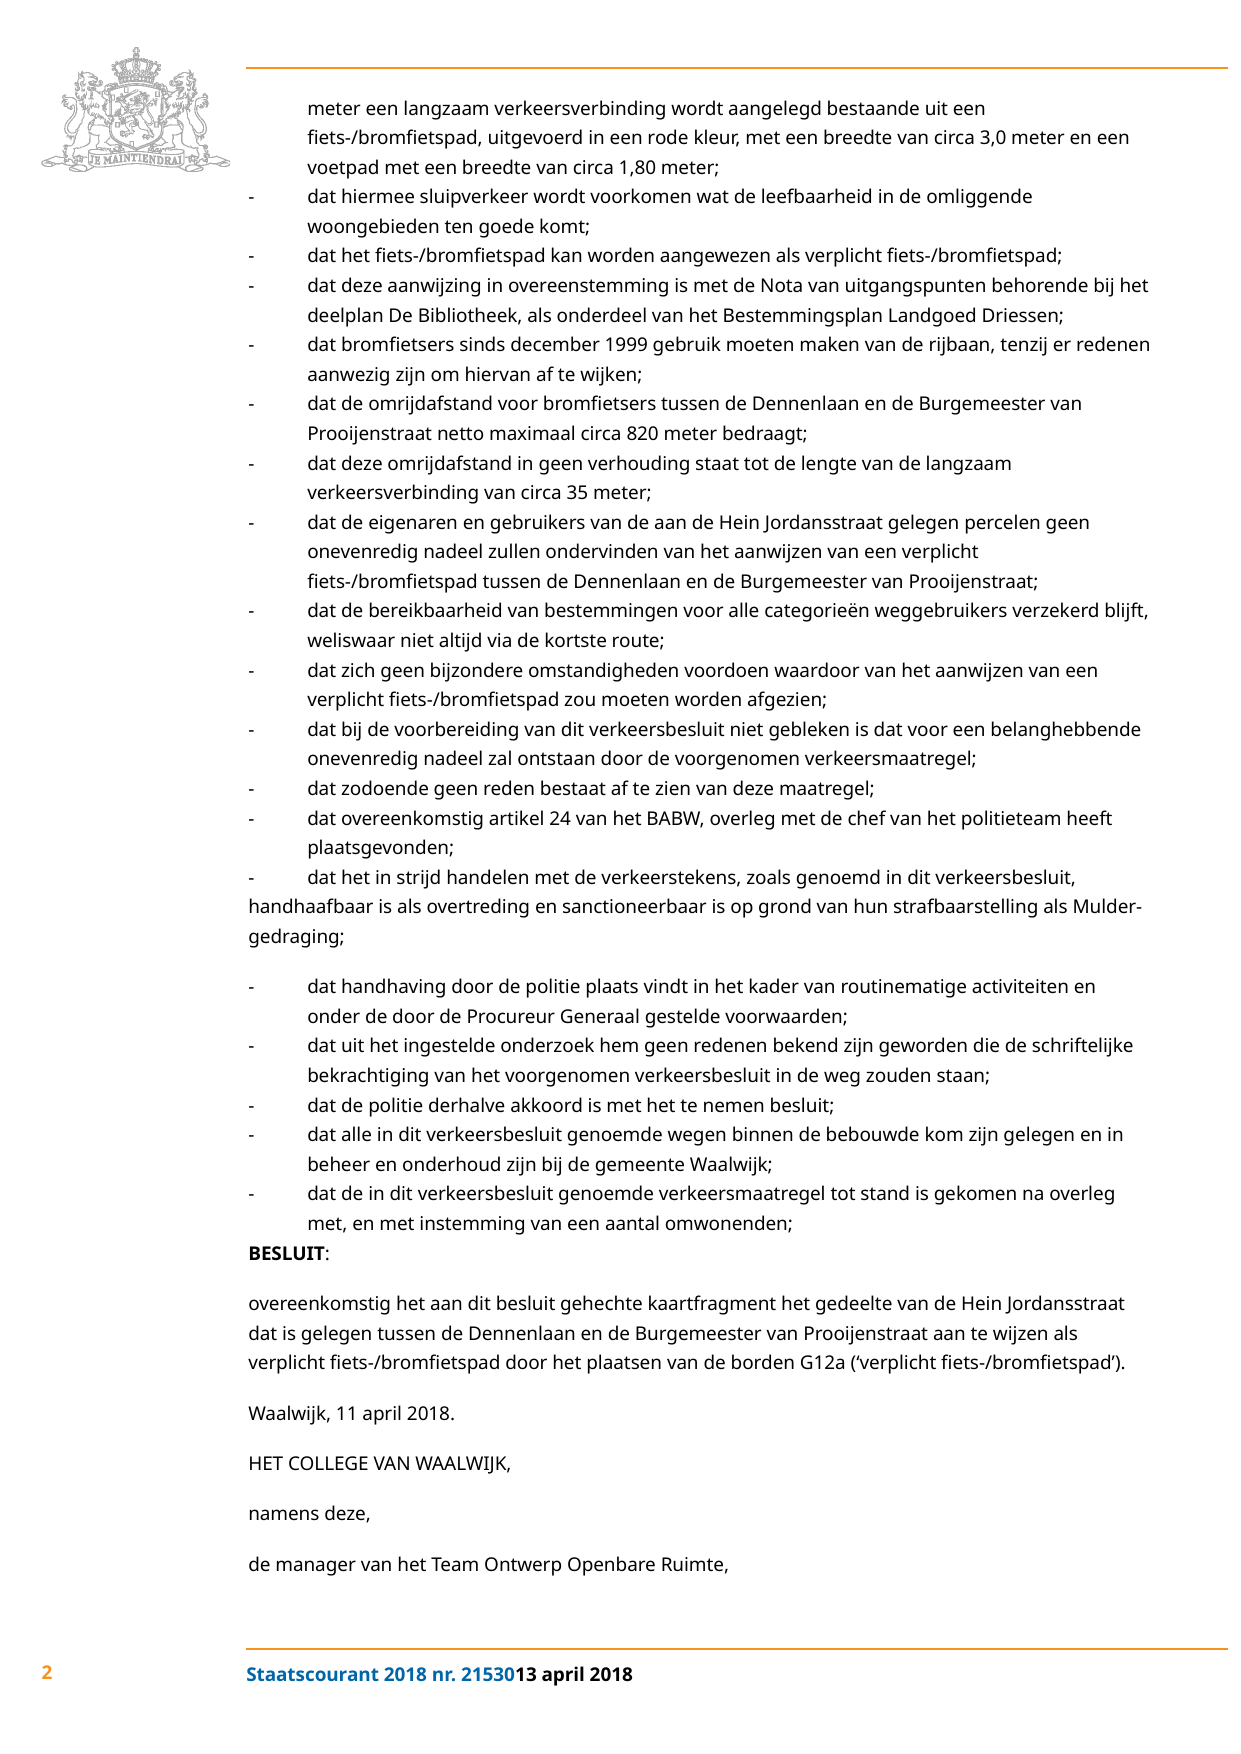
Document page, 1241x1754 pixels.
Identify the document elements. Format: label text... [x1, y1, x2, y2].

list dat hiermee sluipverkeer wordt voorkomen wat de leefbaarheid in de omliggende woongebieden ten goede komt; [248, 183, 1152, 239]
text overeenkomstig het aan dit besluit gehechte kaartfragment het gedeelte van de Hein Jordansstraat dat is gelegen tussen de Dennenlaan en de Burgemeester van Prooijenstraat aan te wijzen als verplicht fiets-/bromfietspad door het plaatsen van de borden G12a (‘verplicht fiets-/bromfietspad’). [248, 1290, 1152, 1375]
list dat deze omrijdafstand in geen verhouding staat tot de lengte van de langzaam verkeersverbinding van circa 35 meter; [248, 450, 1152, 505]
list dat alle in dit verkeersbesluit genoemde wegen binnen de bebouwde kom zijn gelegen en in beheer en onderhoud zijn bij de gemeente Waalwijk; [248, 1121, 1152, 1177]
list dat de politie derhalve akkoord is met het te nemen besluit; [248, 1092, 1152, 1118]
text handhaafbaar is als overtreding en sanctioneerbaar is op grond van hun strafbaarstelling als Mulder-gedraging; [248, 893, 1152, 949]
list dat zodoende geen reden bestaat af te zien van deze maatregel; [248, 775, 1152, 801]
list dat zich geen bijzondere omstandigheden voordoen waardoor van het aanwijzen van een verplicht fiets-/bromfietspad zou moeten worden afgezien; [248, 657, 1152, 712]
list dat de omrijdafstand voor bromfietsers tussen de Dennenlaan en de Burgemeester van Prooijenstraat netto maximaal circa 820 meter bedraagt; [248, 391, 1152, 446]
list meter een langzaam verkeersverbinding wordt aangelegd bestaande uit een fiets-/bromfietspad, uitgevoerd in een rode kleur, met een breedte van circa 3,0 meter en een voetpad met een breedte van circa 1,80 meter; [248, 95, 1152, 180]
text Waalwijk, 11 april 2018. [248, 1400, 1152, 1426]
list dat bij de voorbereiding van dit verkeersbesluit niet gebleken is dat voor een belanghebbende onevenredig nadeel zal ontstaan door de voorgenomen verkeersmaatregel; [248, 716, 1152, 771]
list dat overeenkomstig artikel 24 van het BABW, overleg met de chef van het politieteam heeft plaatsgevonden; [248, 805, 1152, 860]
picture [41, 47, 231, 172]
list dat het in strijd handelen met de verkeerstekens, zoals genoemd in dit verkeersbesluit, [248, 864, 1152, 890]
text de manager van het Team Ontwerp Openbare Ruimte, [248, 1551, 1152, 1577]
list dat de eigenaren en gebruikers van de aan de Hein Jordansstraat gelegen percelen geen onevenredig nadeel zullen ondervinden van het aanwijzen van een verplicht [248, 509, 1152, 564]
list dat deze aanwijzing in overeenstemming is met de Nota van uitgangspunten behorende bij het deelplan De Bibliotheek, als onderdeel van het Bestemmingsplan Landgoed Driessen; [248, 272, 1152, 328]
list dat uit het ingestelde onderzoek hem geen redenen bekend zijn geworden die de schriftelijke bekrachtiging van het voorgenomen verkeersbesluit in de weg zouden staan; [248, 1033, 1152, 1088]
list fiets-/bromfietspad tussen de Dennenlaan en de Burgemeester van Prooijenstraat; [248, 568, 1152, 594]
list dat handhaving door de politie plaats vindt in het kader van routinematige activiteiten en onder de door de Procureur Generaal gestelde voorwaarden; [248, 973, 1152, 1029]
text HET COLLEGE VAN WAALWIJK, [248, 1450, 1152, 1476]
list dat bromfietsers sinds december 1999 gebruik moeten maken van de rijbaan, tenzij er redenen aanwezig zijn om hiervan af te wijken; [248, 331, 1152, 387]
list dat de bereikbaarheid van bestemmingen voor alle categorieën weggebruikers verzekerd blijft, weliswaar niet altijd via de kortste route; [248, 598, 1152, 653]
text namens deze, [248, 1501, 1152, 1526]
list dat het fiets-/bromfietspad kan worden aangewezen als verplicht fiets-/bromfietspad; [248, 243, 1152, 268]
text BESLUIT: [248, 1240, 1152, 1266]
list dat de in dit verkeersbesluit genoemde verkeersmaatregel tot stand is gekomen na overleg met, en met instemming van een aantal omwonenden; [248, 1181, 1152, 1236]
